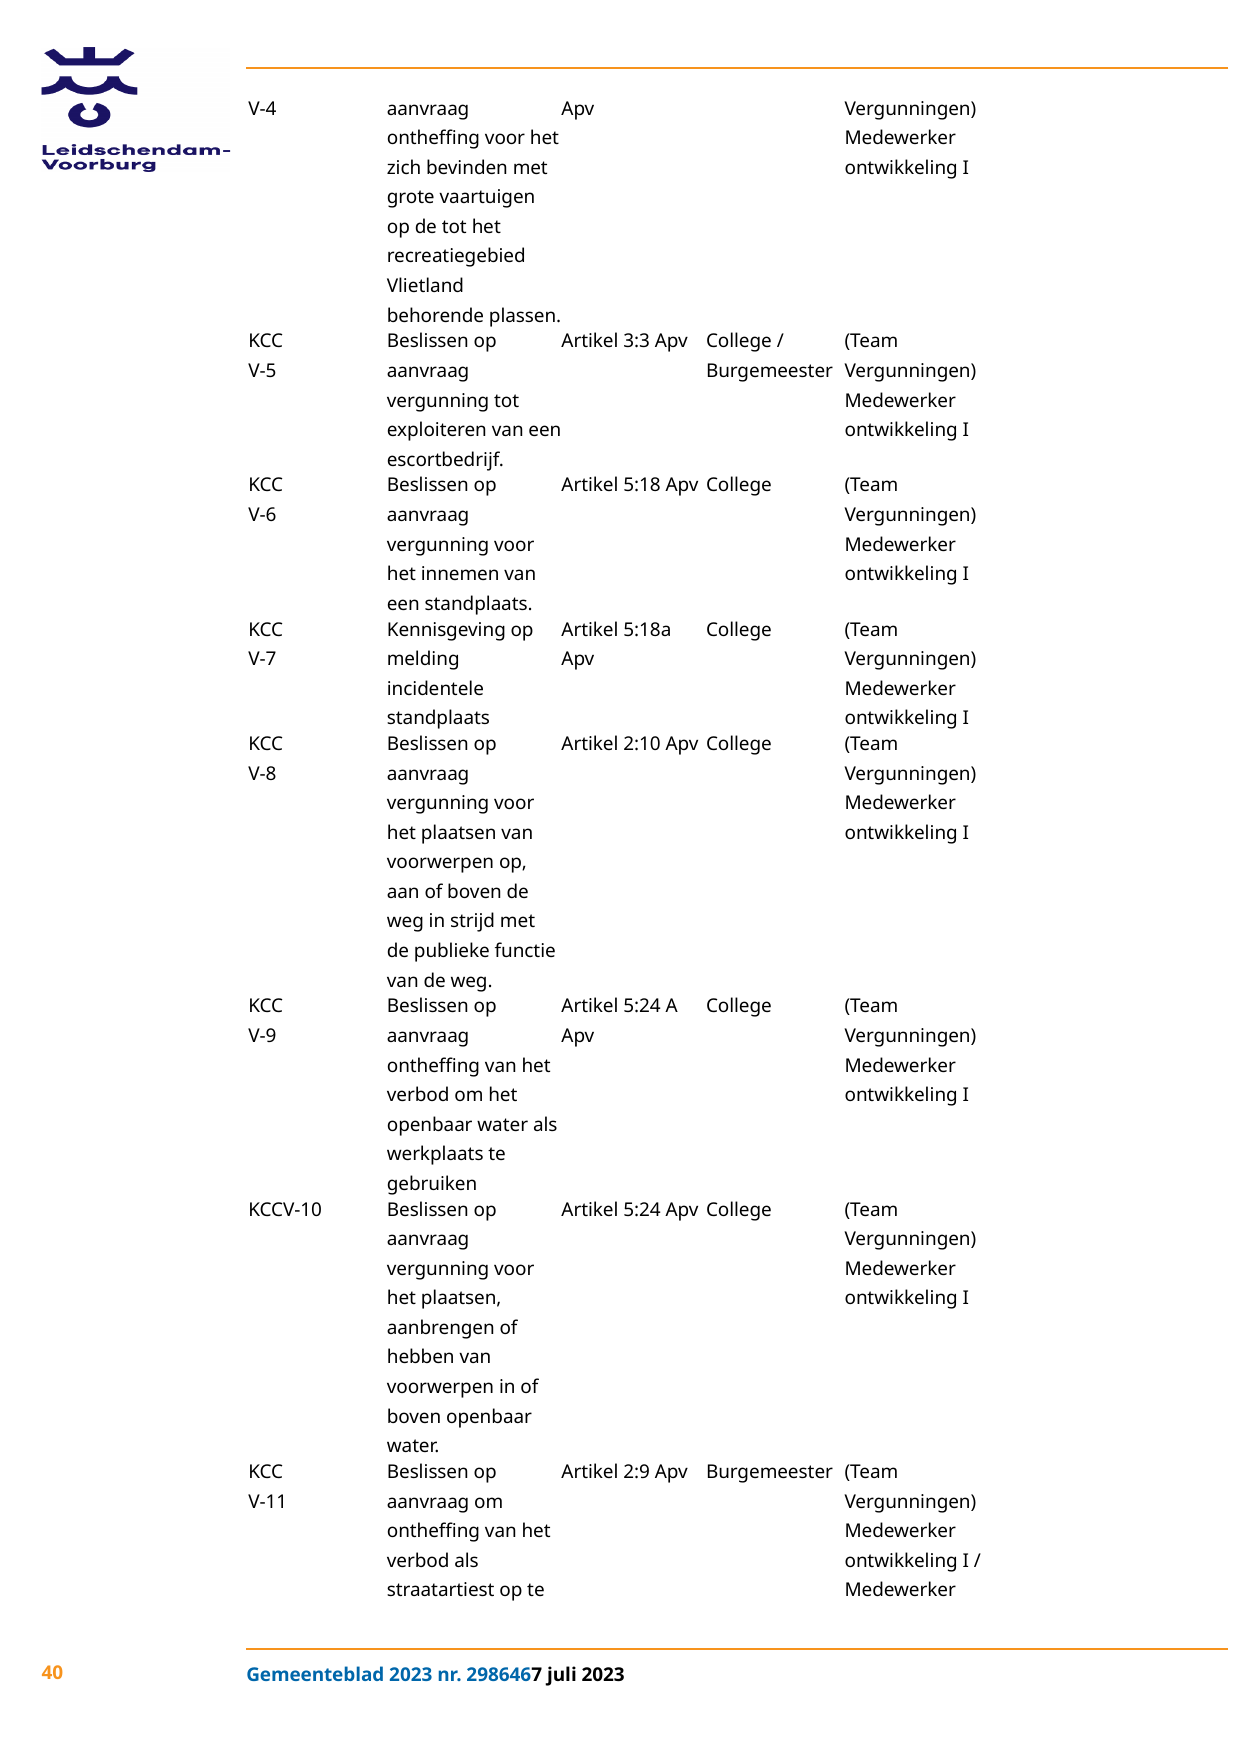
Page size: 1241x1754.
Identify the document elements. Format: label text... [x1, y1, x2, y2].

table_cell College [706, 472, 844, 616]
table_cell Artikel 5:18a Apv [561, 616, 706, 730]
table_cell V-4 [248, 95, 387, 328]
table_cell [1001, 328, 1152, 472]
table_cell Artikel 5:24 Apv [561, 1196, 706, 1458]
table_cell Vergunningen) Medewerker ontwikkeling I [844, 95, 1001, 328]
table_cell (Team Vergunningen) Medewerker ontwikkeling I / Medewerker [844, 1458, 1001, 1602]
table_cell Beslissen op aanvraag vergunning tot exploiteren van een escortbedrijf. [387, 328, 561, 472]
table_cell KCCV-10 [248, 1196, 387, 1458]
table_cell College [706, 616, 844, 730]
table_cell Artikel 5:24 A Apv [561, 993, 706, 1196]
table_cell Burgemeester [706, 1458, 844, 1602]
table_cell [1001, 616, 1152, 730]
table_cell KCC V-6 [248, 472, 387, 616]
table_cell Apv [561, 95, 706, 328]
table_cell Artikel 2:10 Apv [561, 730, 706, 993]
table_cell [1001, 95, 1152, 328]
table_cell Beslissen op aanvraag ontheffing van het verbod om het openbaar water als werkplaats te gebruiken [387, 993, 561, 1196]
picture [41, 47, 231, 172]
table_cell aanvraag ontheffing voor het zich bevinden met grote vaartuigen op de tot het recreatiegebied Vlietland behorende plassen. [387, 95, 561, 328]
table_cell College [706, 1196, 844, 1458]
table_cell (Team Vergunningen) Medewerker ontwikkeling I [844, 616, 1001, 730]
table_cell Artikel 3:3 Apv [561, 328, 706, 472]
table_cell KCC V-11 [248, 1458, 387, 1602]
table_cell College [706, 993, 844, 1196]
table_cell [1001, 472, 1152, 616]
table_cell Beslissen op aanvraag om ontheffing van het verbod als straatartiest op te [387, 1458, 561, 1602]
table_cell [1001, 1458, 1152, 1602]
table_cell Beslissen op aanvraag vergunning voor het plaatsen van voorwerpen op, aan of boven de weg in strijd met de publieke functie van de weg. [387, 730, 561, 993]
table_cell Kennisgeving op melding incidentele standplaats [387, 616, 561, 730]
table_cell College [706, 730, 844, 993]
table_cell KCC V-8 [248, 730, 387, 993]
table_cell Beslissen op aanvraag vergunning voor het innemen van een standplaats. [387, 472, 561, 616]
table_cell Artikel 2:9 Apv [561, 1458, 706, 1602]
table_cell [706, 95, 844, 328]
table_cell (Team Vergunningen) Medewerker ontwikkeling I [844, 1196, 1001, 1458]
table_cell [1001, 993, 1152, 1196]
table_cell (Team Vergunningen) Medewerker ontwikkeling I [844, 472, 1001, 616]
table_cell [1001, 730, 1152, 993]
table_cell College / Burgemeester [706, 328, 844, 472]
table_cell (Team Vergunningen) Medewerker ontwikkeling I [844, 730, 1001, 993]
table_cell [1001, 1196, 1152, 1458]
table_cell (Team Vergunningen) Medewerker ontwikkeling I [844, 993, 1001, 1196]
table_cell KCC V-5 [248, 328, 387, 472]
table_cell KCC V-9 [248, 993, 387, 1196]
table_cell Artikel 5:18 Apv [561, 472, 706, 616]
table_cell Beslissen op aanvraag vergunning voor het plaatsen, aanbrengen of hebben van voorwerpen in of boven openbaar water. [387, 1196, 561, 1458]
table_cell (Team Vergunningen) Medewerker ontwikkeling I [844, 328, 1001, 472]
table_cell KCC V-7 [248, 616, 387, 730]
